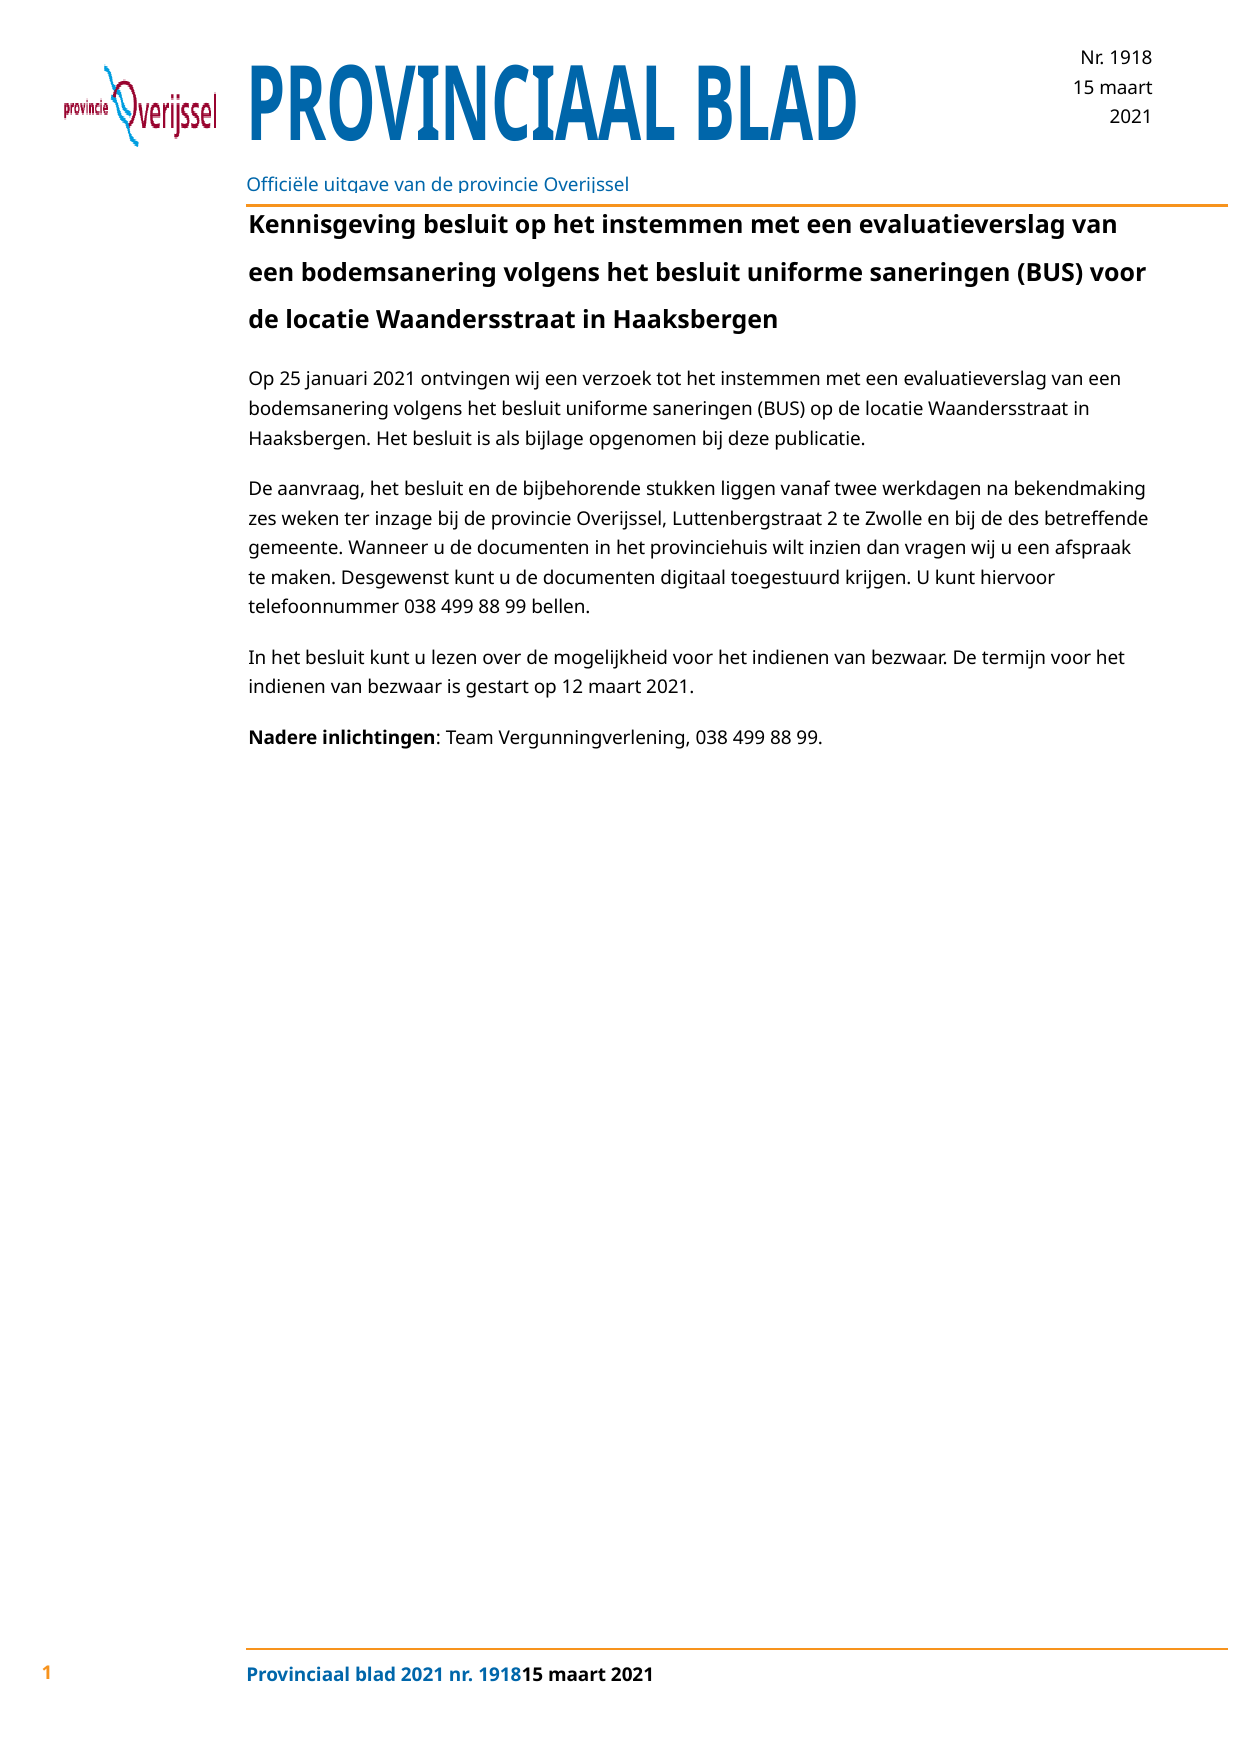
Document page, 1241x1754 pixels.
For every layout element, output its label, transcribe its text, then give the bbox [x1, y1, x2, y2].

picture [41, 47, 231, 172]
text Op 25 januari 2021 ontvingen wij een verzoek tot het instemmen met een evaluatieverslag van een bodemsanering volgens het besluit uniforme saneringen (BUS) op de locatie Waandersstraat in Haaksbergen. Het besluit is als bijlage opgenomen bij deze publicatie. [248, 366, 1152, 450]
text Nadere inlichtingen: Team Vergunningverlening, 038 499 88 99. [248, 724, 1152, 749]
text In het besluit kunt u lezen over de mogelijkheid voor het indienen van bezwaar. De termijn voor het indienen van bezwaar is gestart op 12 maart 2021. [248, 644, 1152, 699]
text De aanvraag, het besluit en de bijbehorende stukken liggen vanaf twee werkdagen na bekendmaking zes weken ter inzage bij de provincie Overijssel, Luttenbergstraat 2 te Zwolle en bij de des betreffende gemeente. Wanneer u de documenten in het provinciehuis wilt inzien dan vragen wij u een afspraak te maken. Desgewenst kunt u de documenten digitaal toegestuurd krijgen. U kunt hiervoor telefoonnummer 038 499 88 99 bellen. [248, 475, 1152, 619]
text Kennisgeving besluit op het instemmen met een evaluatieverslag van een bodemsanering volgens het besluit uniforme saneringen (BUS) voor de locatie Waandersstraat in Haaksbergen [248, 207, 1152, 336]
